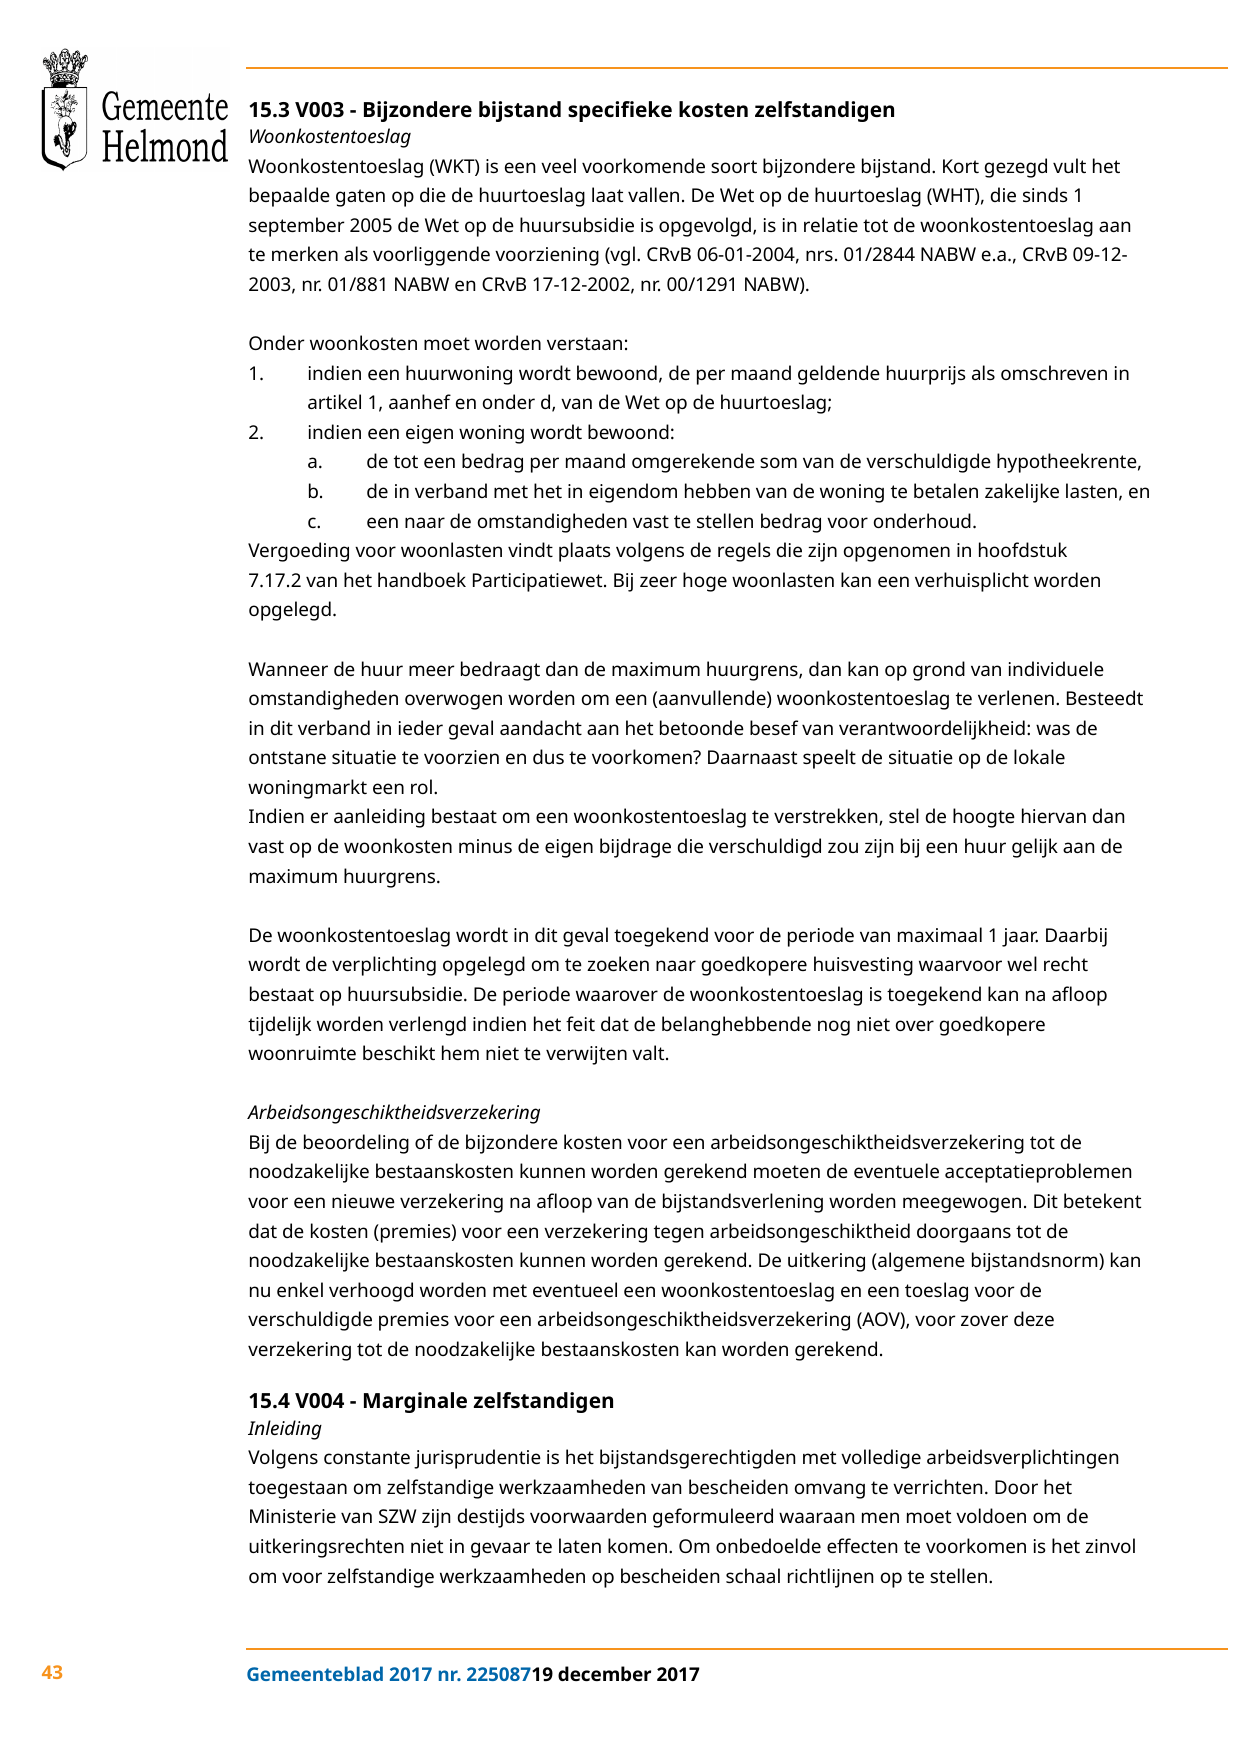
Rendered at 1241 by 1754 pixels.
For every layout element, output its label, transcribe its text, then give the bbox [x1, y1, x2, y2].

picture [41, 47, 231, 172]
text Indien er aanleiding bestaat om een woonkostentoeslag te verstrekken, stel de hoogte hiervan dan vast op de woonkosten minus de eigen bijdrage die verschuldigd zou zijn bij een huur gelijk aan de maximum huurgrens. [248, 804, 1152, 888]
text 15.4 V004 - Marginale zelfstandigen [248, 1387, 1152, 1415]
list een naar de omstandigheden vast te stellen bedrag voor onderhoud. [307, 508, 1152, 533]
list indien een eigen woning wordt bewoond: [248, 419, 1152, 445]
text Onder woonkosten moet worden verstaan: [248, 330, 1152, 356]
text Woonkostentoeslag [248, 123, 1152, 149]
text Volgens constante jurisprudentie is het bijstandsgerechtigden met volledige arbeidsverplichtingen toegestaan om zelfstandige werkzaamheden van bescheiden omvang te verrichten. Door het Ministerie van SZW zijn destijds voorwaarden geformuleerd waaraan men moet voldoen om de uitkeringsrechten niet in gevaar te laten komen. Om onbedoelde effecten te voorkomen is het zinvol om voor zelfstandige werkzaamheden op bescheiden schaal richtlijnen op te stellen. [248, 1444, 1152, 1589]
text Inleiding [248, 1415, 1152, 1441]
text Bij de beoordeling of de bijzondere kosten voor een arbeidsongeschiktheidsverzekering tot de noodzakelijke bestaanskosten kunnen worden gerekend moeten de eventuele acceptatieproblemen voor een nieuwe verzekering na afloop van de bijstandsverlening worden meegewogen. Dit betekent dat de kosten (premies) voor een verzekering tegen arbeidsongeschiktheid doorgaans tot de noodzakelijke bestaanskosten kunnen worden gerekend. De uitkering (algemene bijstandsnorm) kan nu enkel verhoogd worden met eventueel een woonkostentoeslag en een toeslag voor de verschuldigde premies voor een arbeidsongeschiktheidsverzekering (AOV), voor zover deze verzekering tot de noodzakelijke bestaanskosten kan worden gerekend. [248, 1129, 1152, 1362]
list de tot een bedrag per maand omgerekende som van de verschuldigde hypotheekrente, [307, 449, 1152, 474]
text Arbeidsongeschiktheidsverzekering [248, 1099, 1152, 1125]
list indien een huurwoning wordt bewoond, de per maand geldende huurprijs als omschreven in artikel 1, aanhef en onder d, van de Wet op de huurtoeslag; [248, 360, 1152, 415]
text 7.17.2 van het handboek Participatiewet. Bij zeer hoge woonlasten kan een verhuisplicht worden opgelegd. [248, 567, 1152, 622]
text 15.3 V003 - Bijzondere bijstand specifieke kosten zelfstandigen [248, 95, 1152, 123]
text Woonkostentoeslag (WKT) is een veel voorkomende soort bijzondere bijstand. Kort gezegd vult het bepaalde gaten op die de huurtoeslag laat vallen. De Wet op de huurtoeslag (WHT), die sinds 1 september 2005 de Wet op de huursubsidie is opgevolgd, is in relatie tot de woonkostentoeslag aan te merken als voorliggende voorziening (vgl. CRvB 06-01-2004, nrs. 01/2844 NABW e.a., CRvB 09-12-2003, nr. 01/881 NABW en CRvB 17-12-2002, nr. 00/1291 NABW). [248, 153, 1152, 297]
text Vergoeding voor woonlasten vindt plaats volgens de regels die zijn opgenomen in hoofdstuk [248, 537, 1152, 563]
list de in verband met het in eigendom hebben van de woning te betalen zakelijke lasten, en [307, 478, 1152, 504]
text Wanneer de huur meer bedraagt dan de maximum huurgrens, dan kan op grond van individuele omstandigheden overwogen worden om een (aanvullende) woonkostentoeslag te verlenen. Besteedt in dit verband in ieder geval aandacht aan het betoonde besef van verantwoordelijkheid: was de ontstane situatie te voorzien en dus te voorkomen? Daarnaast speelt de situatie op de lokale woningmarkt een rol. [248, 656, 1152, 800]
text De woonkostentoeslag wordt in dit geval toegekend voor de periode van maximaal 1 jaar. Daarbij wordt de verplichting opgelegd om te zoeken naar goedkopere huisvesting waarvoor wel recht bestaat op huursubsidie. De periode waarover de woonkostentoeslag is toegekend kan na afloop tijdelijk worden verlengd indien het feit dat de belanghebbende nog niet over goedkopere woonruimte beschikt hem niet te verwijten valt. [248, 922, 1152, 1066]
